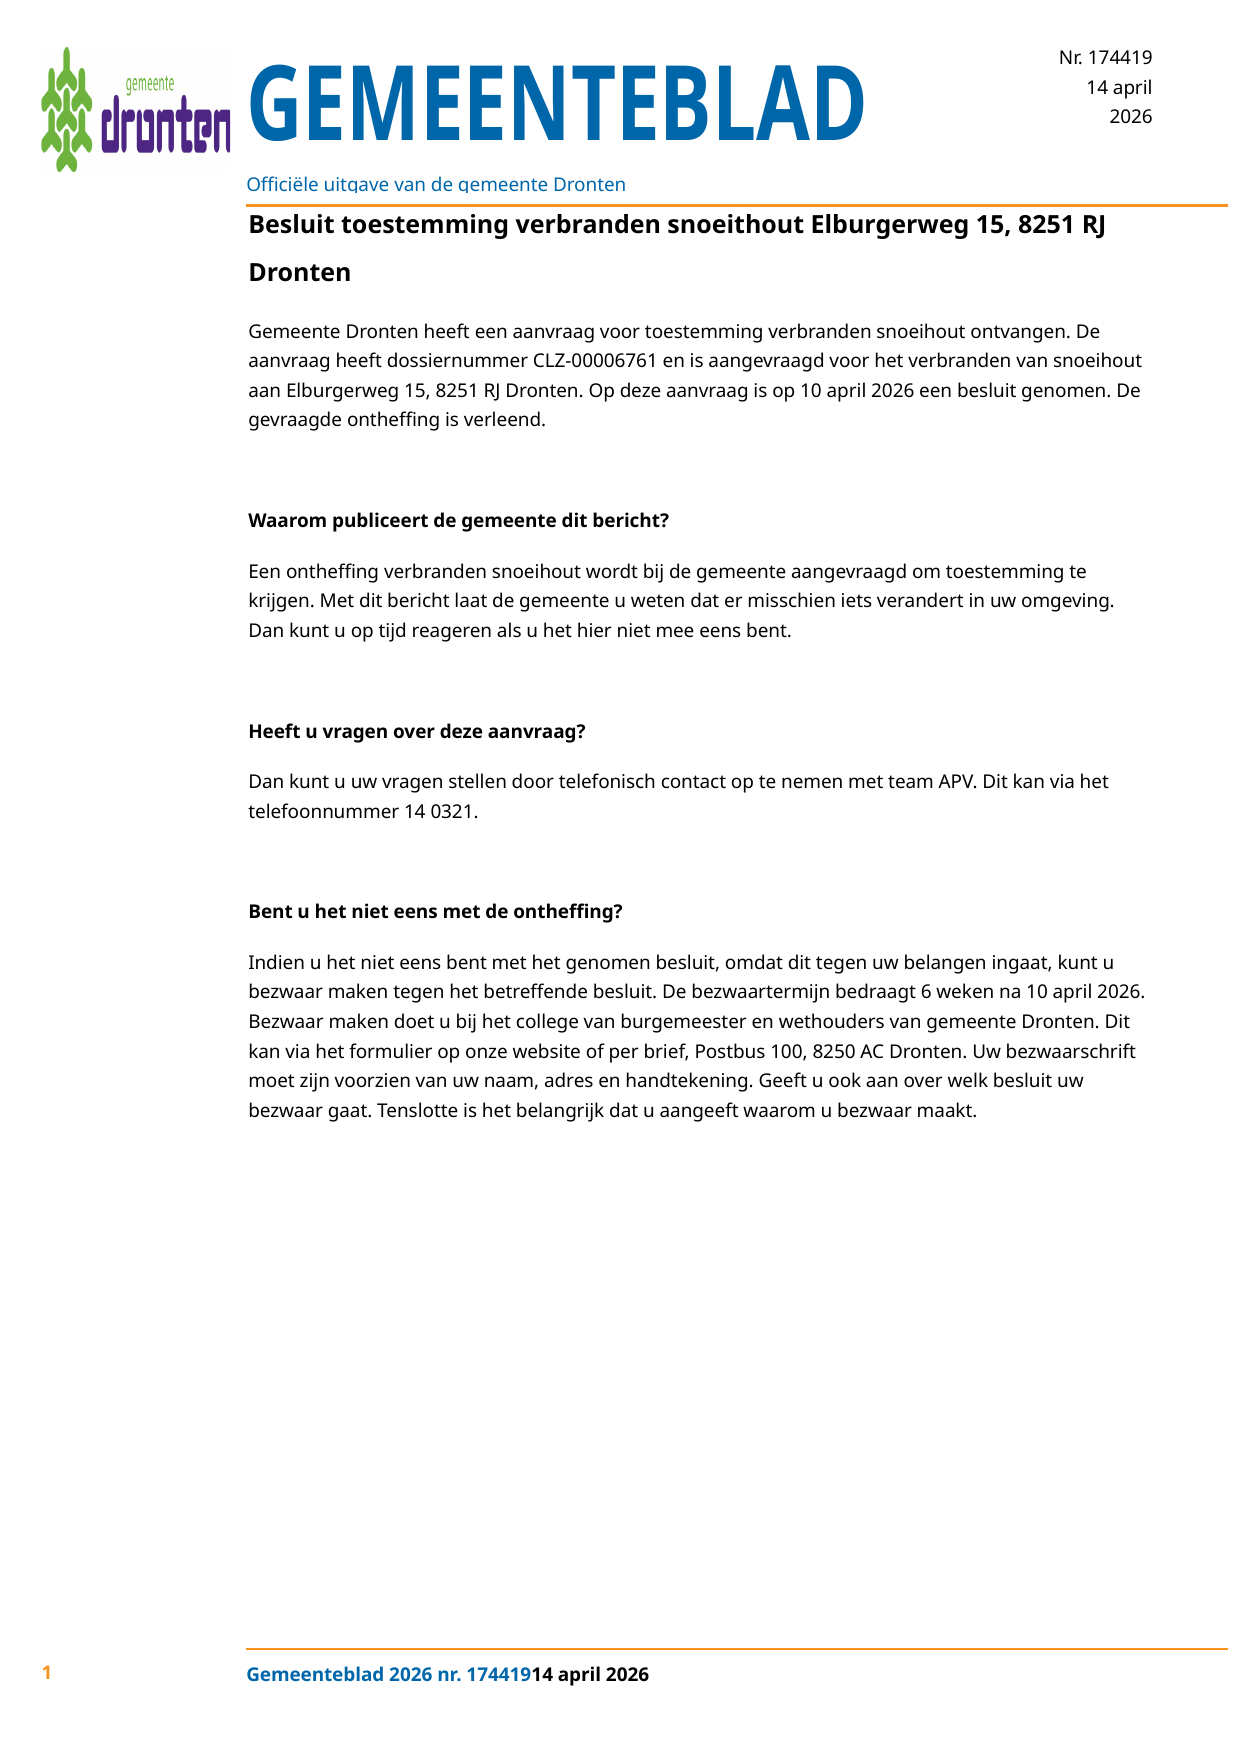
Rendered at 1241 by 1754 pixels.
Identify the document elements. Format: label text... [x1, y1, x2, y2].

text Een ontheffing verbranden snoeihout wordt bij de gemeente aangevraagd om toestemming te krijgen. Met dit bericht laat de gemeente u weten dat er misschien iets verandert in uw omgeving. Dan kunt u op tijd reageren als u het hier niet mee eens bent. [248, 558, 1152, 643]
text Indien u het niet eens bent met het genomen besluit, omdat dit tegen uw belangen ingaat, kunt u bezwaar maken tegen het betreffende besluit. De bezwaartermijn bedraagt 6 weken na 10 april 2026. Bezwaar maken doet u bij het college van burgemeester en wethouders van gemeente Dronten. Dit kan via het formulier op onze website of per brief, Postbus 100, 8250 AC Dronten. Uw bezwaarschrift moet zijn voorzien van uw naam, adres en handtekening. Geeft u ook aan over welk besluit uw bezwaar gaat. Tenslotte is het belangrijk dat u aangeeft waarom u bezwaar maakt. [248, 949, 1152, 1123]
text Heeft u vragen over deze aanvraag? [248, 718, 1152, 744]
text Dan kunt u uw vragen stellen door telefonisch contact op te nemen met team APV. Dit kan via het telefoonnummer 14 0321. [248, 768, 1152, 824]
text Bent u het niet eens met de ontheffing? [248, 899, 1152, 924]
picture [41, 47, 231, 172]
text Waarom publiceert de gemeente dit bericht? [248, 507, 1152, 533]
text Gemeente Dronten heeft een aanvraag voor toestemming verbranden snoeihout ontvangen. De aanvraag heeft dossiernummer CLZ-00006761 en is aangevraagd voor het verbranden van snoeihout aan Elburgerweg 15, 8251 RJ Dronten. Op deze aanvraag is op 10 april 2026 een besluit genomen. De gevraagde ontheffing is verleend. [248, 318, 1152, 432]
text Besluit toestemming verbranden snoeithout Elburgerweg 15, 8251 RJ Dronten [248, 207, 1152, 288]
